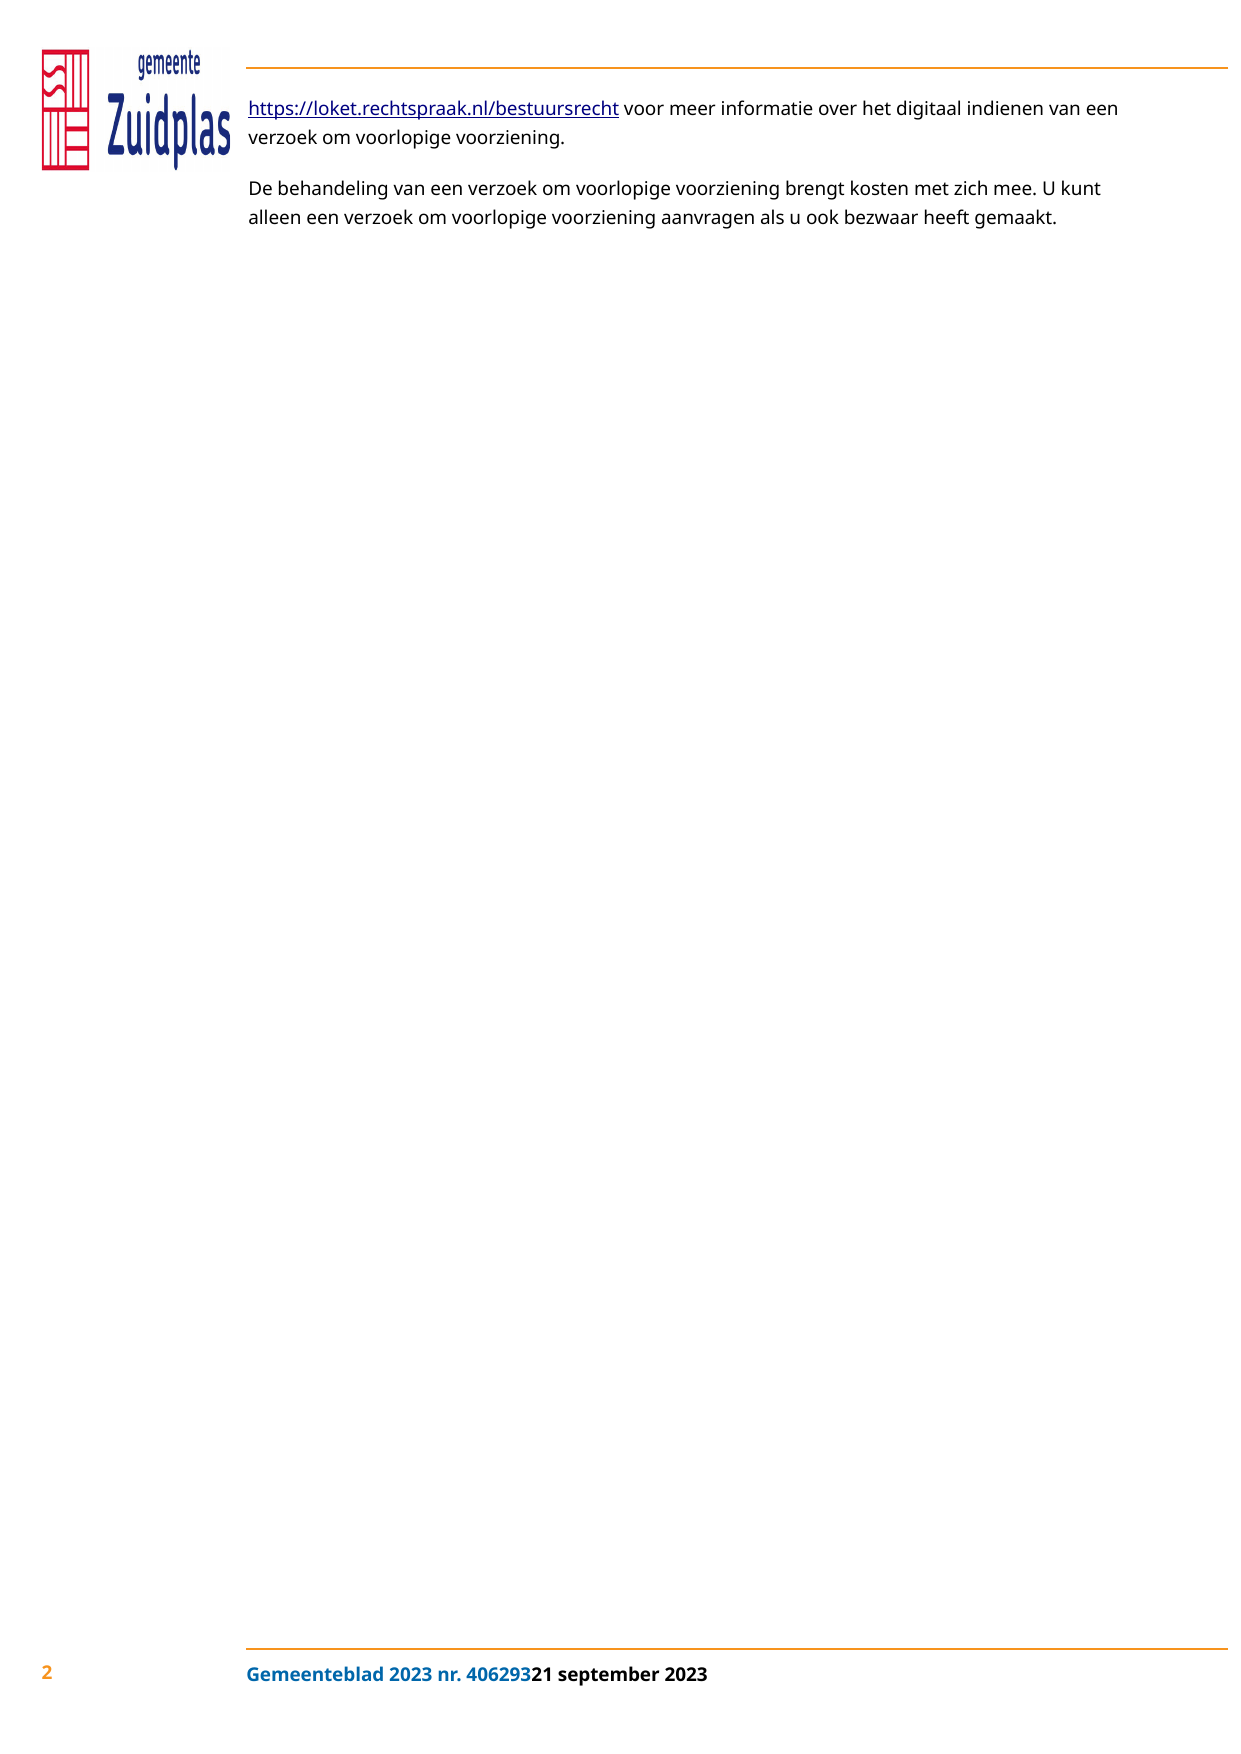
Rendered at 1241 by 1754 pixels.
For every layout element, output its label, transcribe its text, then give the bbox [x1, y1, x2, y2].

text De behandeling van een verzoek om voorlopige voorziening brengt kosten met zich mee. U kunt alleen een verzoek om voorlopige voorziening aanvragen als u ook bezwaar heeft gemaakt. [248, 175, 1152, 230]
picture [41, 47, 231, 172]
text https://loket.rechtspraak.nl/bestuursrecht voor meer informatie over het digitaal indienen van een verzoek om voorlopige voorziening. [248, 95, 1152, 150]
